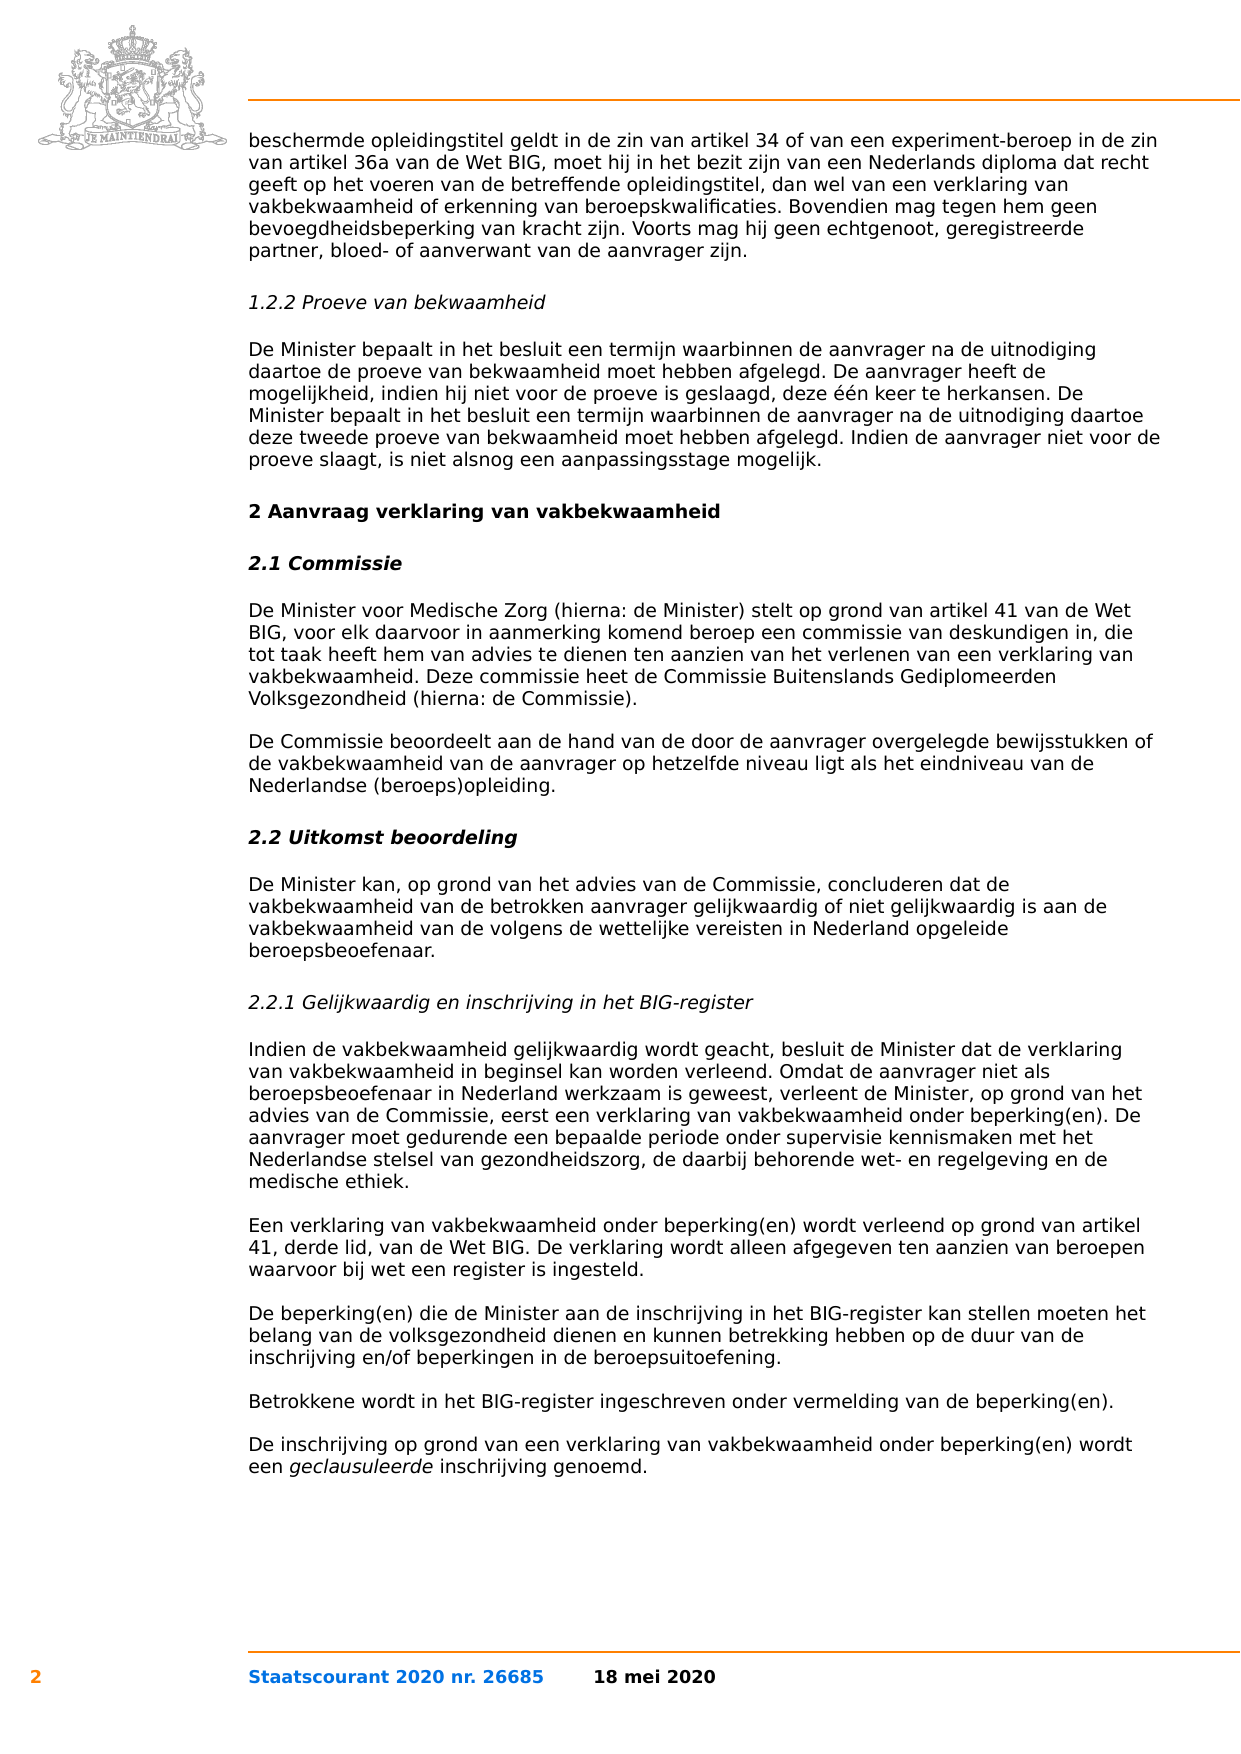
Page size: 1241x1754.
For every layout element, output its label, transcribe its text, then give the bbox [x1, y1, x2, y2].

text De beperking(en) die de Minister aan de inschrijving in het BIG-register kan stellen moeten het belang van de volksgezondheid dienen en kunnen betrekking hebben op de duur van de inschrijving en/of beperkingen in de beroepsuitoefening. [248, 1303, 1163, 1369]
text Een verklaring van vakbekwaamheid onder beperking(en) wordt verleend op grond van artikel 41, derde lid, van de Wet BIG. De verklaring wordt alleen afgegeven ten aanzien van beroepen waarvoor bij wet een register is ingesteld. [248, 1215, 1163, 1281]
text De Minister voor Medische Zorg (hierna: de Minister) stelt op grond van artikel 41 van de Wet BIG, voor elk daarvoor in aanmerking komend beroep een commissie van deskundigen in, die tot taak heeft hem van advies te dienen ten aanzien van het verlenen van een verklaring van vakbekwaamheid. Deze commissie heet de Commissie Buitenslands Gediplomeerden Volksgezondheid (hierna: de Commissie). [248, 599, 1163, 709]
subtitle 2 Aanvraag verklaring van vakbekwaamheid [248, 501, 1163, 523]
text beschermde opleidingstitel geldt in de zin van artikel 34 of van een experiment-beroep in de zin van artikel 36a van de Wet BIG, moet hij in het bezit zijn van een Nederlands diploma dat recht geeft op het voeren van de betreffende opleidingstitel, dan wel van een verklaring van vakbekwaamheid of erkenning van beroepskwalificaties. Bovendien mag tegen hem geen bevoegdheidsbeperking van kracht zijn. Voorts mag hij geen echtgenoot, geregistreerde partner, bloed- of aanverwant van de aanvrager zijn. [248, 130, 1163, 262]
text De Minister bepaalt in het besluit een termijn waarbinnen de aanvrager na de uitnodiging daartoe de proeve van bekwaamheid moet hebben afgelegd. De aanvrager heeft de mogelijkheid, indien hij niet voor de proeve is geslaagd, deze één keer te herkansen. De Minister bepaalt in het besluit een termijn waarbinnen de aanvrager na de uitnodiging daartoe deze tweede proeve van bekwaamheid moet hebben afgelegd. Indien de aanvrager niet voor de proeve slaagt, is niet alsnog een aanpassingsstage mogelijk. [248, 339, 1163, 471]
subtitle 2.1 Commissie [248, 553, 1163, 574]
subtitle 2.2.1 Gelijkwaardig en inschrijving in het BIG-register [248, 992, 1163, 1014]
text Indien de vakbekwaamheid gelijkwaardig wordt geacht, besluit de Minister dat de verklaring van vakbekwaamheid in beginsel kan worden verleend. Omdat de aanvrager niet als beroepsbeoefenaar in Nederland werkzaam is geweest, verleent de Minister, op grond van het advies van de Commissie, eerst een verklaring van vakbekwaamheid onder beperking(en). De aanvrager moet gedurende een bepaalde periode onder supervisie kennismaken met het Nederlandse stelsel van gezondheidszorg, de daarbij behorende wet- en regelgeving en de medische ethiek. [248, 1039, 1163, 1193]
text De inschrijving op grond van een verklaring van vakbekwaamheid onder beperking(en) wordt een geclausuleerde inschrijving genoemd. [248, 1434, 1163, 1478]
subtitle 1.2.2 Proeve van bekwaamheid [248, 292, 1163, 314]
text Betrokkene wordt in het BIG-register ingeschreven onder vermelding van de beperking(en). [248, 1391, 1163, 1412]
picture [38, 25, 227, 150]
text De Minister kan, op grond van het advies van de Commissie, concluderen dat de vakbekwaamheid van de betrokken aanvrager gelijkwaardig of niet gelijkwaardig is aan de vakbekwaamheid van de volgens de wettelijke vereisten in Nederland opgeleide beroepsbeoefenaar. [248, 874, 1163, 962]
text De Commissie beoordeelt aan de hand van de door de aanvrager overgelegde bewijsstukken of de vakbekwaamheid van de aanvrager op hetzelfde niveau ligt als het eindniveau van de Nederlandse (beroeps)opleiding. [248, 731, 1163, 797]
subtitle 2.2 Uitkomst beoordeling [248, 827, 1163, 849]
